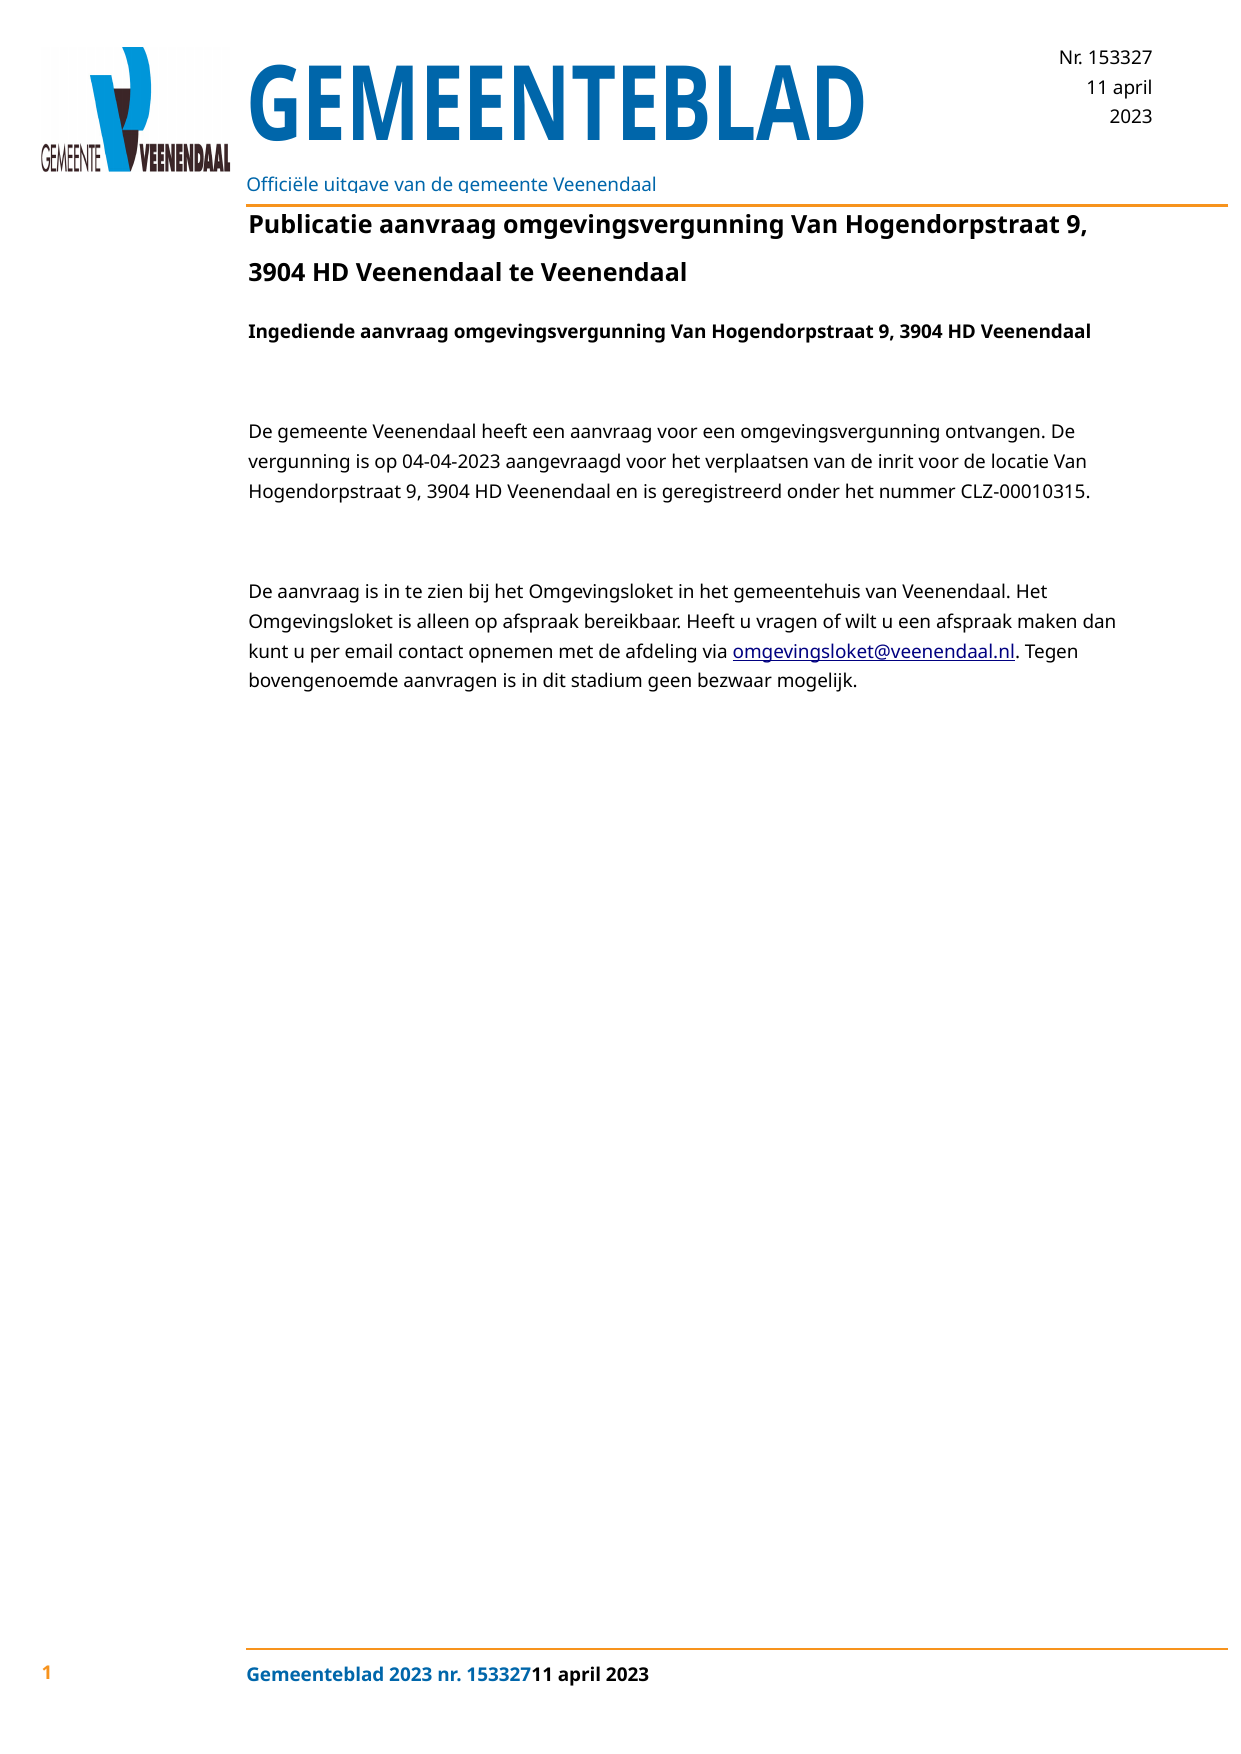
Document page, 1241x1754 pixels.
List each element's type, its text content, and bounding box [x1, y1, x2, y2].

text De gemeente Veenendaal heeft een aanvraag voor een omgevingsvergunning ontvangen. De vergunning is op 04-04-2023 aangevraagd voor het verplaatsen van de inrit voor de locatie Van Hogendorpstraat 9, 3904 HD Veenendaal en is geregistreerd onder het nummer CLZ-00010315. [248, 419, 1152, 504]
picture [41, 47, 130, 172]
text Ingediende aanvraag omgevingsvergunning Van Hogendorpstraat 9, 3904 HD Veenendaal [248, 318, 1152, 344]
text De aanvraag is in te zien bij het Omgevingsloket in het gemeentehuis van Veenendaal. Het Omgevingsloket is alleen op afspraak bereikbaar. Heeft u vragen of wilt u een afspraak maken dan kunt u per email contact opnemen met de afdeling via omgevingsloket@veenendaal.nl. Tegen bovengenoemde aanvragen is in dit stadium geen bezwaar mogelijk. [248, 579, 1152, 693]
picture [123, 47, 231, 172]
text Publicatie aanvraag omgevingsvergunning Van Hogendorpstraat 9, 3904 HD Veenendaal te Veenendaal [248, 207, 1152, 288]
